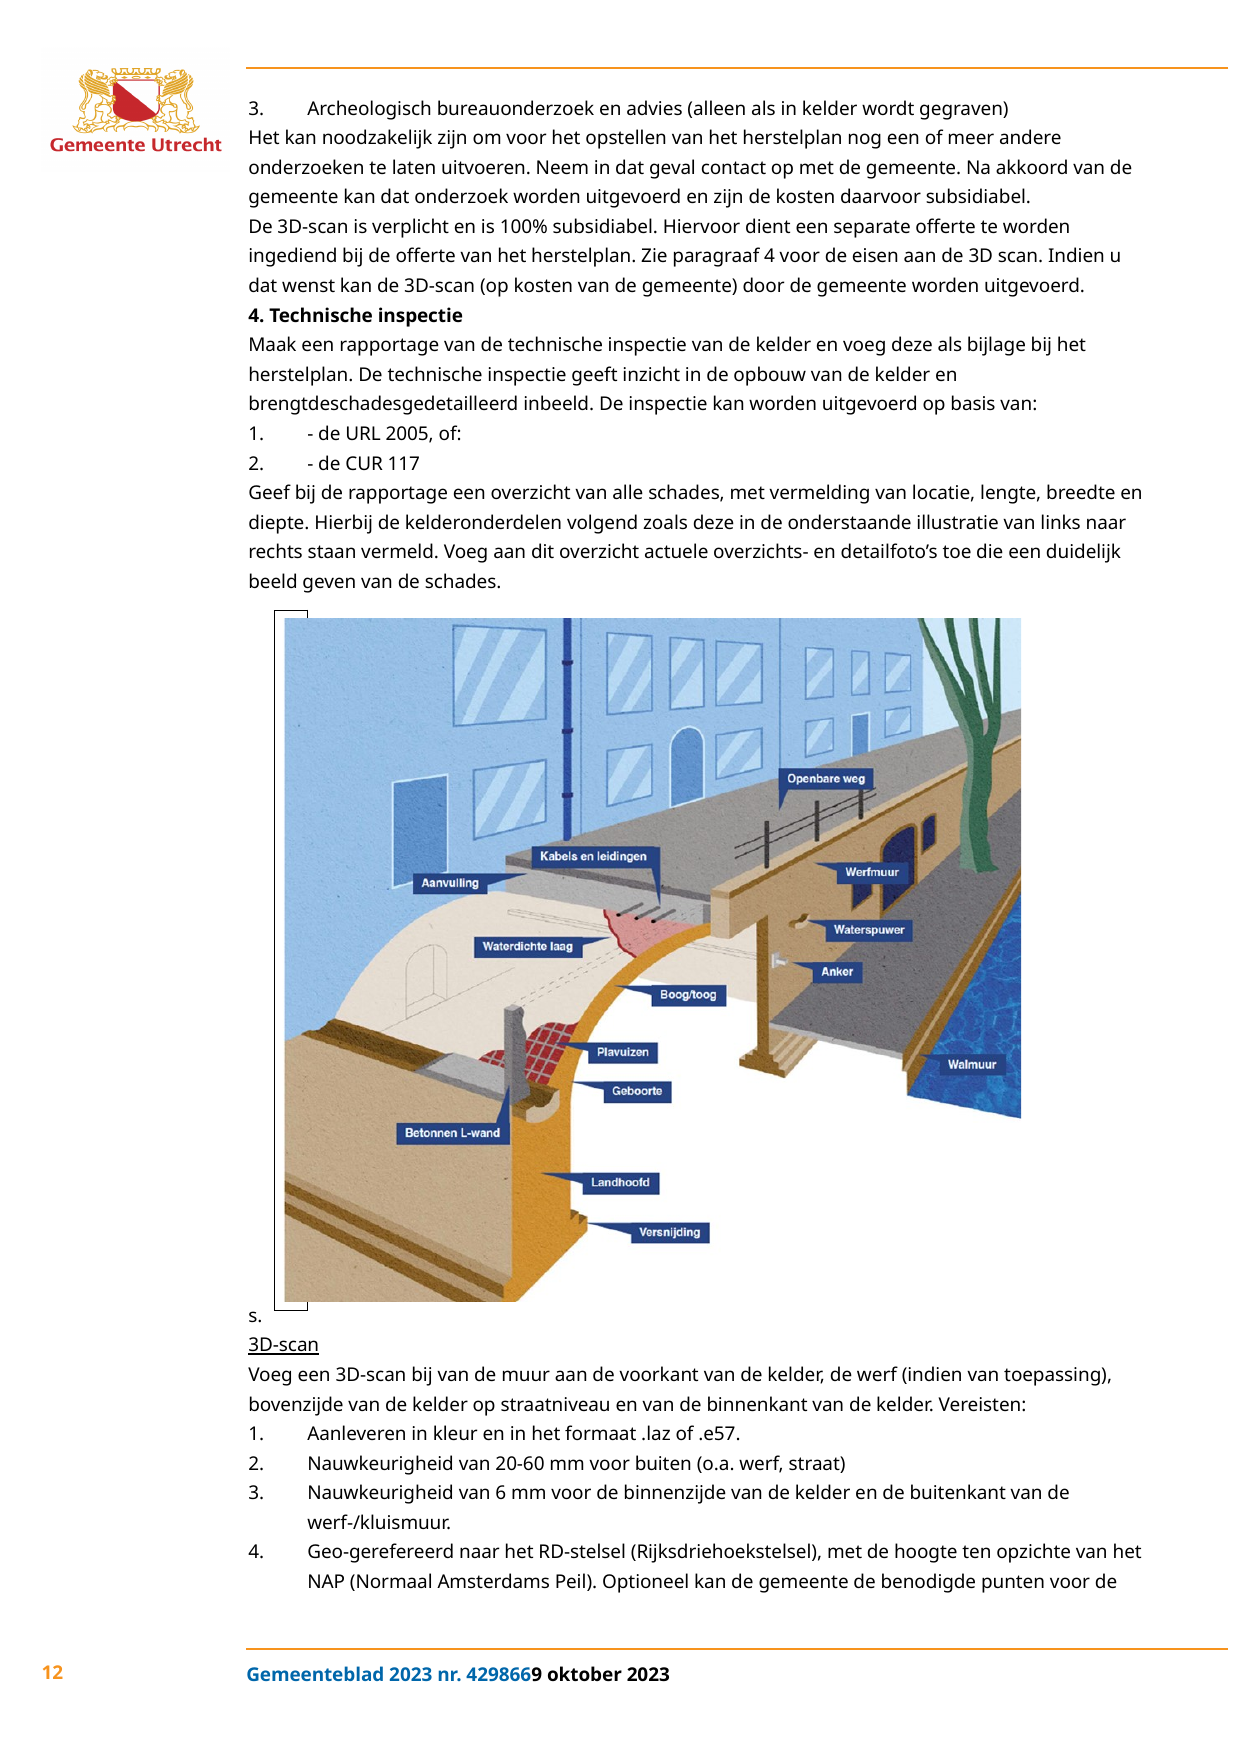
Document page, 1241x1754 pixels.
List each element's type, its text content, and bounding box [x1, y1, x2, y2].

text Maak een rapportage van de technische inspectie van de kelder en voeg deze als bijlage bij het herstelplan. De technische inspectie geeft inzicht in de opbouw van de kelder en brengtdeschadesgedetailleerd inbeeld. De inspectie kan worden uitgevoerd op basis van: [248, 331, 1152, 416]
text Geef bij de rapportage een overzicht van alle schades, met vermelding van locatie, lengte, breedte en diepte. Hierbij de kelderonderdelen volgend zoals deze in de onderstaande illustratie van links naar rechts staan vermeld. Voeg aan dit overzicht actuele overzichts- en detailfoto’s toe die een duidelijk beeld geven van de schades. [248, 479, 1152, 594]
picture [41, 47, 231, 172]
text 4. Technische inspectie [248, 302, 1152, 328]
list - de URL 2005, of: [248, 420, 1152, 446]
text Voeg een 3D-scan bij van de muur aan de voorkant van de kelder, de werf (indien van toepassing), bovenzijde van de kelder op straatniveau en van de binnenkant van de kelder. Vereisten: [248, 1361, 1152, 1416]
list Aanleveren in kleur en in het formaat .laz of .e57. [248, 1420, 1152, 1446]
text 3D-scan [248, 1332, 1152, 1357]
list Nauwkeurigheid van 6 mm voor de binnenzijde van de kelder en de buitenkant van de werf-/kluismuur. [248, 1479, 1152, 1535]
text De 3D-scan is verplicht en is 100% subsidiabel. Hiervoor dient een separate offerte te worden ingediend bij de offerte van het herstelplan. Zie paragraaf 4 voor de eisen aan de 3D scan. Indien u dat wenst kan de 3D-scan (op kosten van de gemeente) door de gemeente worden uitgevoerd. [248, 213, 1152, 298]
list Nauwkeurigheid van 20-60 mm voor buiten (o.a. werf, straat) [248, 1450, 1152, 1476]
text Het kan noodzakelijk zijn om voor het opstellen van het herstelplan nog een of meer andere onderzoeken te laten uitvoeren. Neem in dat geval contact op met de gemeente. Na akkoord van de gemeente kan dat onderzoek worden uitgevoerd en zijn de kosten daarvoor subsidiabel. [248, 124, 1152, 209]
picture [282, 618, 1022, 1302]
list - de CUR 117 [248, 450, 1152, 476]
text s. [248, 598, 1152, 1328]
list Archeologisch bureauonderzoek en advies (alleen als in kelder wordt gegraven) [248, 95, 1152, 121]
list Geo-gerefereerd naar het RD-stelsel (Rijksdriehoekstelsel), met de hoogte ten opzichte van het NAP (Normaal Amsterdams Peil). Optioneel kan de gemeente de benodigde punten voor de [248, 1539, 1152, 1594]
